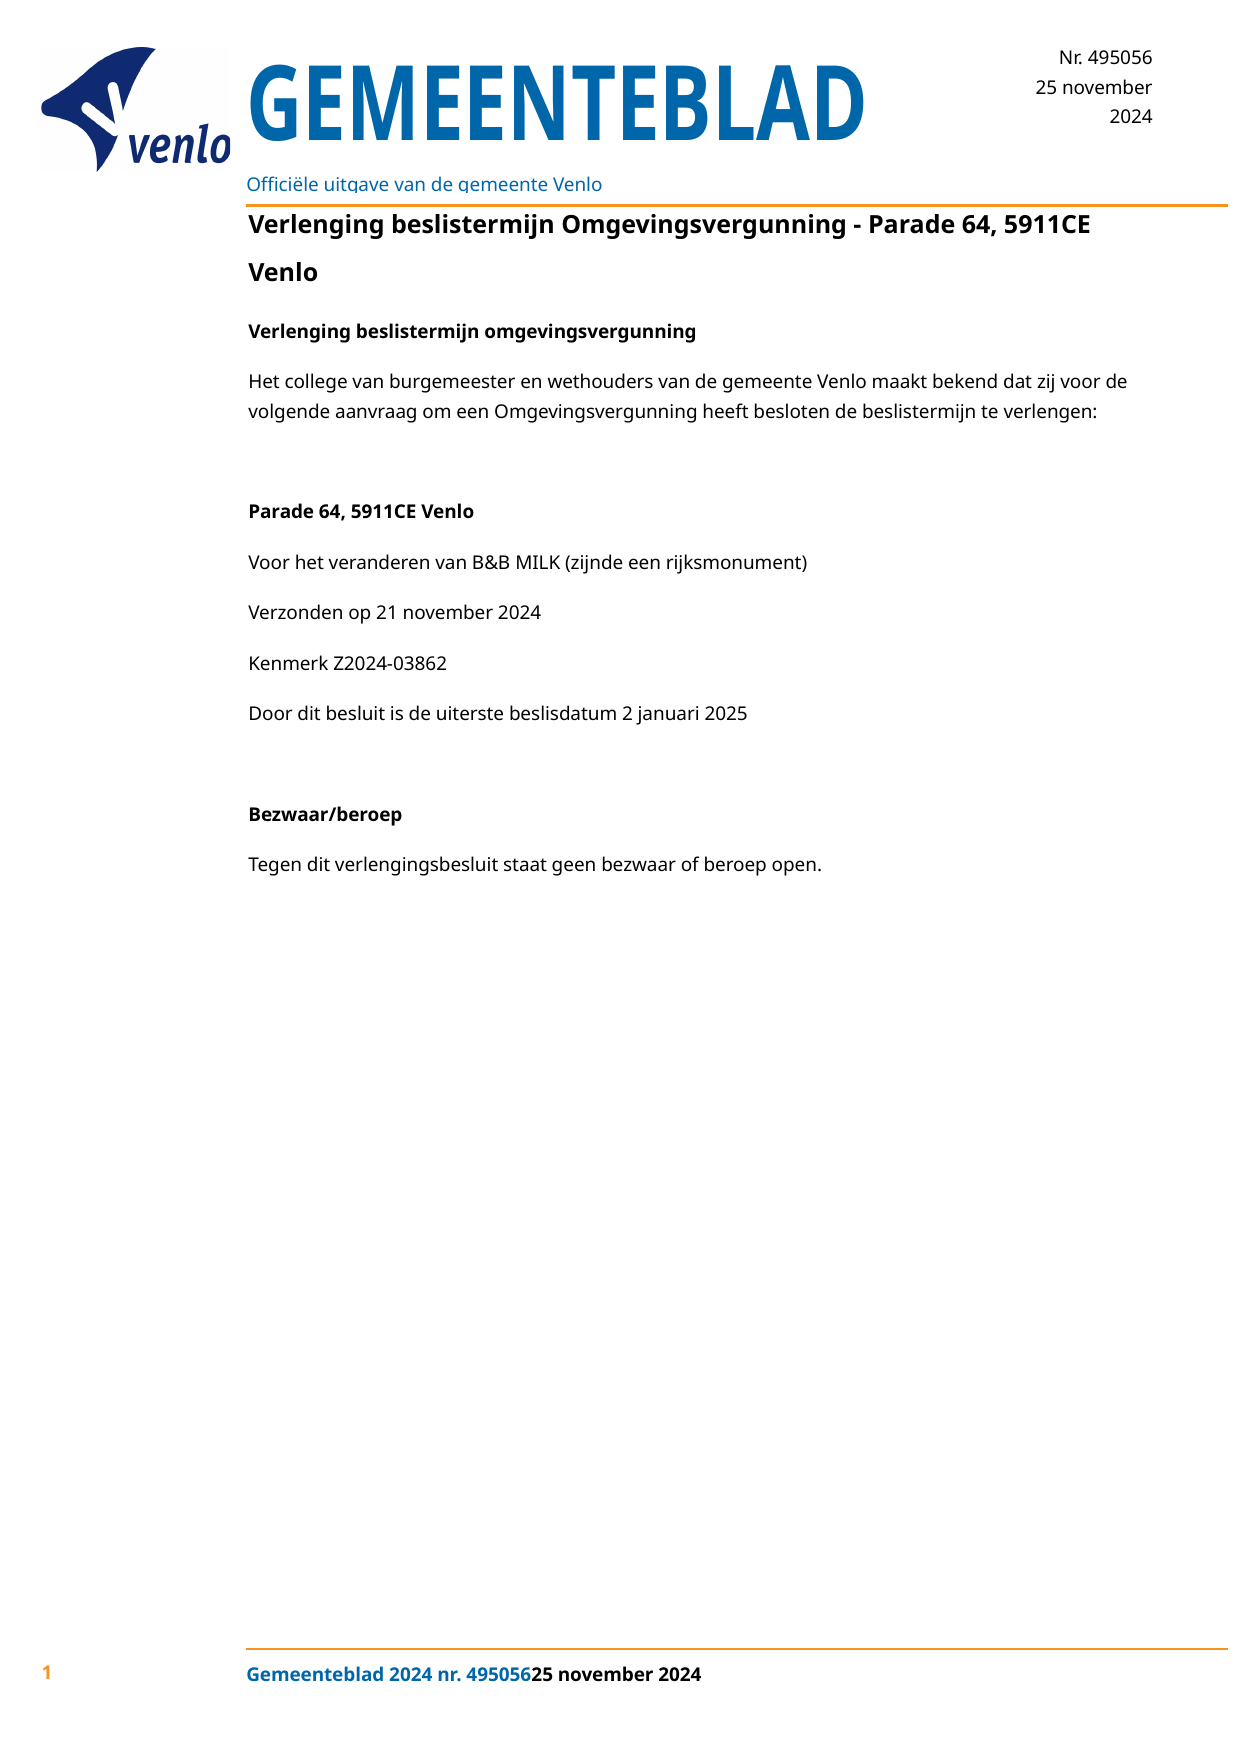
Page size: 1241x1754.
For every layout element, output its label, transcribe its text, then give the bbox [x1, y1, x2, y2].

text Voor het veranderen van B&B MILK (zijnde een rijksmonument) [248, 549, 1152, 575]
text Tegen dit verlengingsbesluit staat geen bezwaar of beroep open. [248, 852, 1152, 877]
text Verlenging beslistermijn omgevingsvergunning [248, 318, 1152, 344]
picture [41, 47, 231, 172]
text Verlenging beslistermijn Omgevingsvergunning - Parade 64, 5911CE Venlo [248, 207, 1152, 288]
text Door dit besluit is de uiterste beslisdatum 2 januari 2025 [248, 700, 1152, 726]
text Parade 64, 5911CE Venlo [248, 499, 1152, 524]
text Het college van burgemeester en wethouders van de gemeente Venlo maakt bekend dat zij voor de volgende aanvraag om een Omgevingsvergunning heeft besloten de beslistermijn te verlengen: [248, 368, 1152, 424]
text Kenmerk Z2024-03862 [248, 650, 1152, 676]
text Bezwaar/beroep [248, 801, 1152, 827]
text Verzonden op 21 november 2024 [248, 599, 1152, 625]
